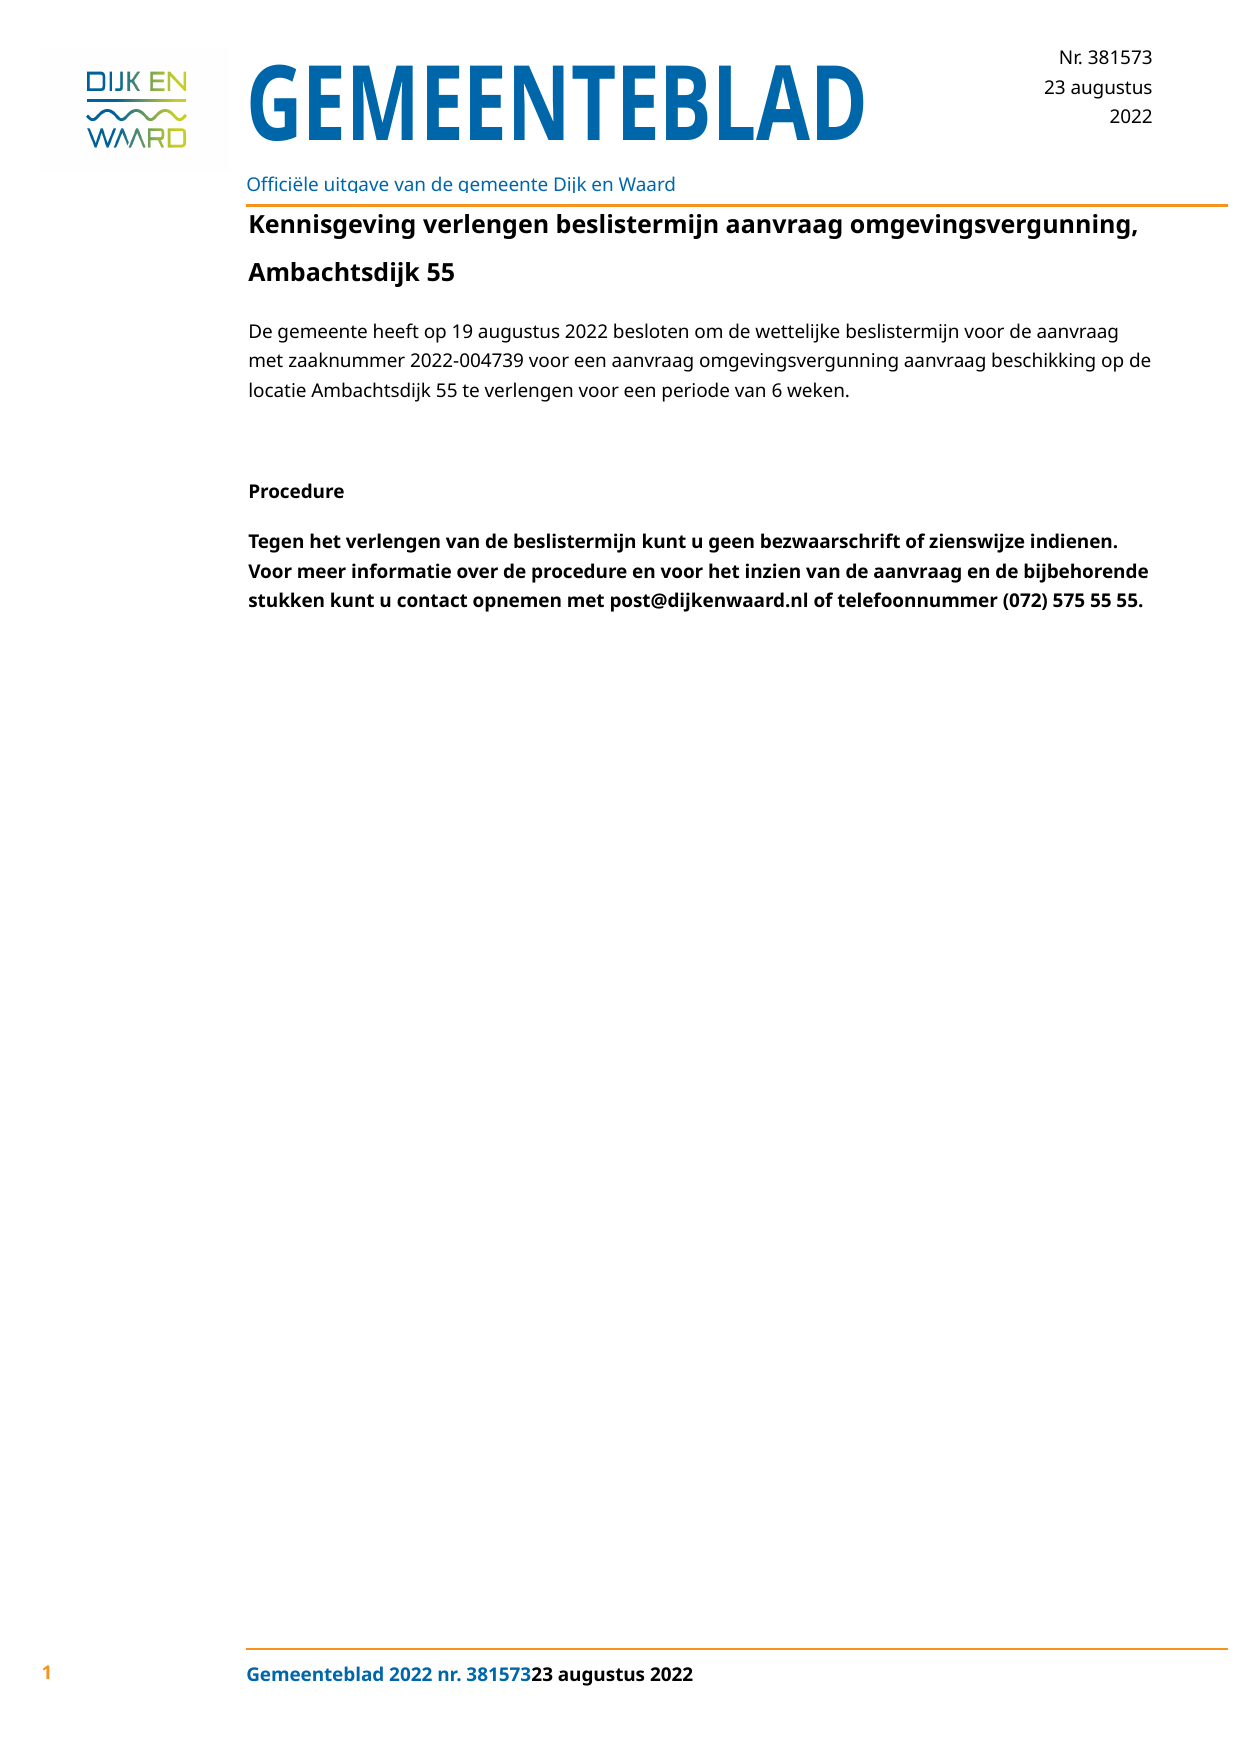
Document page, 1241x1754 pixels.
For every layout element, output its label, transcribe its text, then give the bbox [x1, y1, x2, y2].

text Kennisgeving verlengen beslistermijn aanvraag omgevingsvergunning, Ambachtsdijk 55 [248, 207, 1152, 288]
text Procedure [248, 478, 1152, 504]
text De gemeente heeft op 19 augustus 2022 besloten om de wettelijke beslistermijn voor de aanvraag met zaaknummer 2022-004739 voor een aanvraag omgevingsvergunning aanvraag beschikking op de locatie Ambachtsdijk 55 te verlengen voor een periode van 6 weken. [248, 318, 1152, 403]
picture [41, 47, 231, 172]
text Tegen het verlengen van de beslistermijn kunt u geen bezwaarschrift of zienswijze indienen. Voor meer informatie over de procedure en voor het inzien van de aanvraag en de bijbehorende stukken kunt u contact opnemen met post@dijkenwaard.nl of telefoonnummer (072) 575 55 55. [248, 528, 1152, 613]
